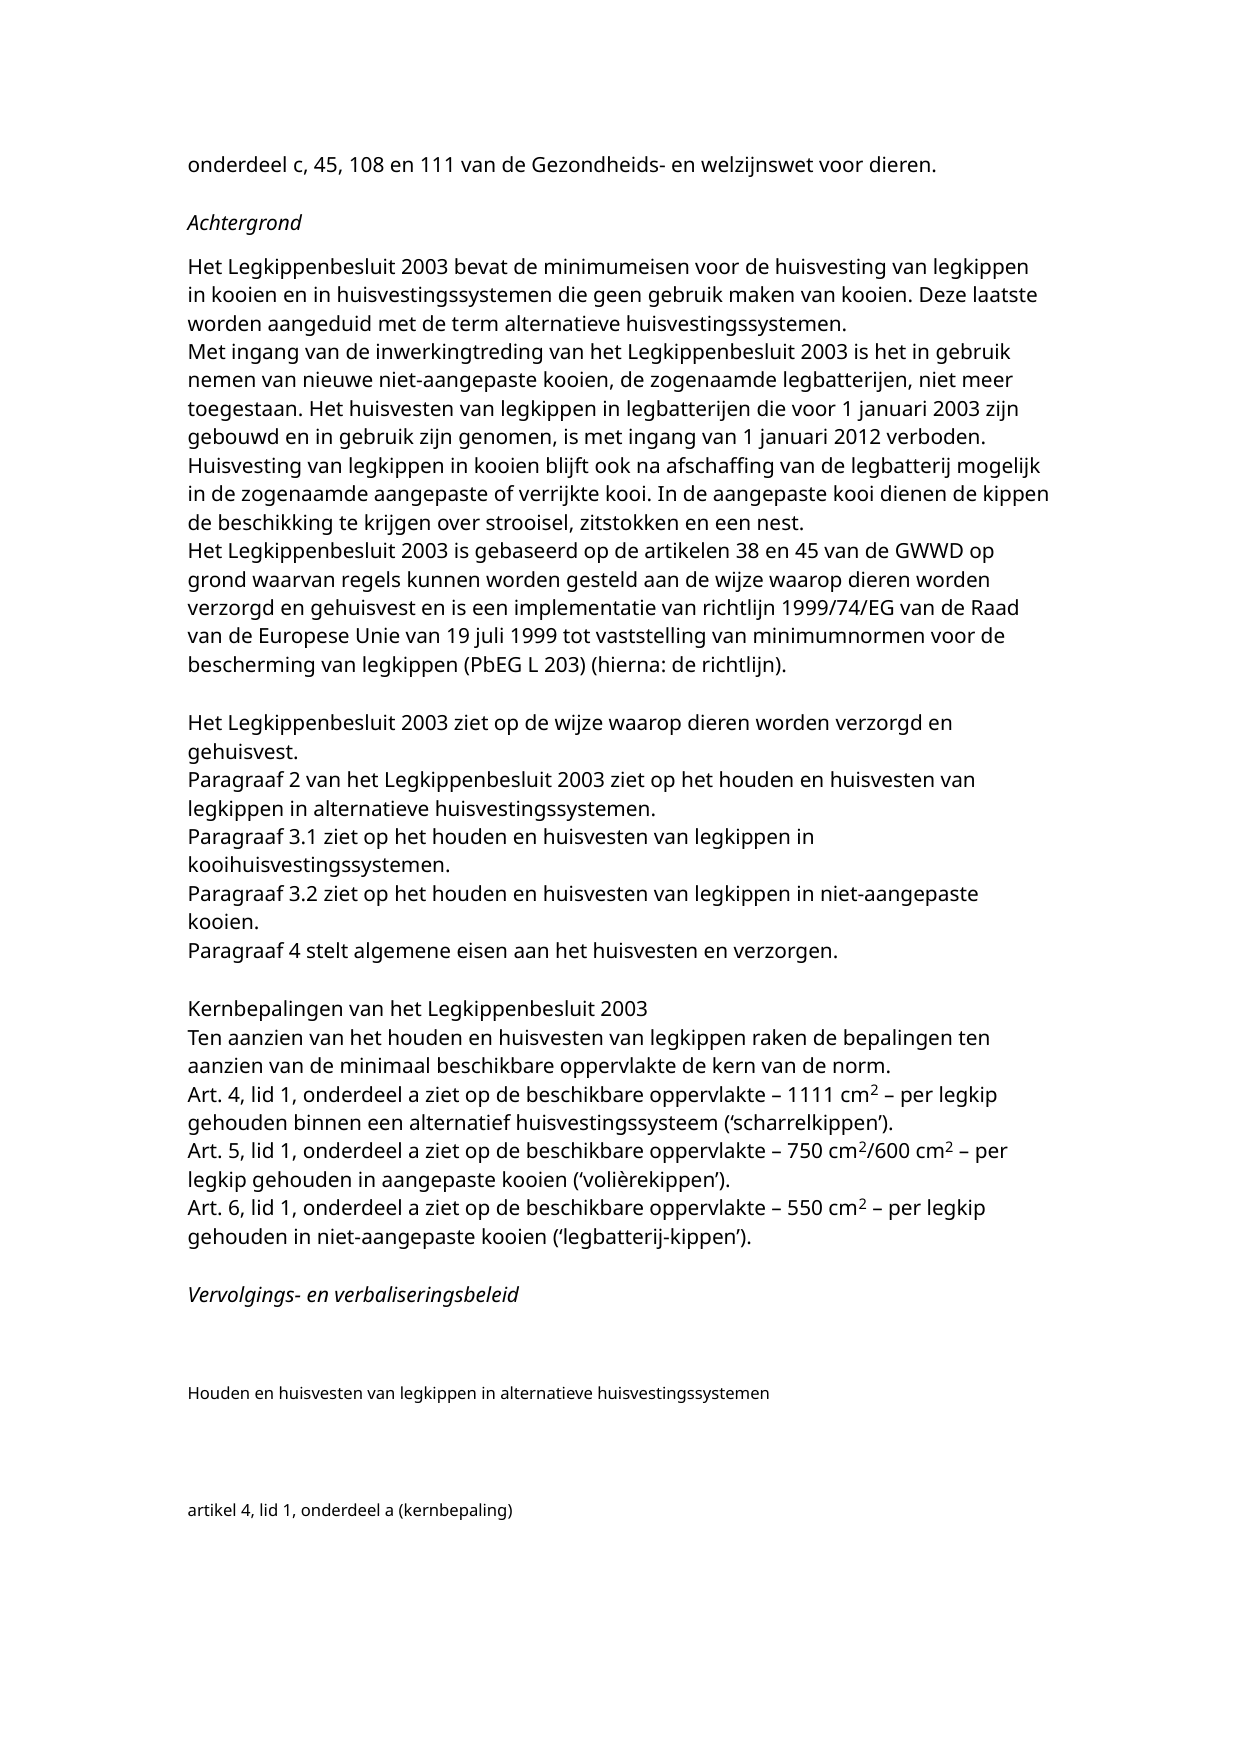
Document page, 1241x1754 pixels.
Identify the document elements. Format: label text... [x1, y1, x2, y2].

text Met ingang van de inwerkingtreding van het Legkippenbesluit 2003 is het in gebruik nemen van nieuwe niet-aangepaste kooien, de zogenaamde legbatterijen, niet meer toegestaan. Het huisvesten van legkippen in legbatterijen die voor 1 januari 2003 zijn gebouwd en in gebruik zijn genomen, is met ingang van 1 januari 2012 verboden. Huisvesting van legkippen in kooien blijft ook na afschaffing van de legbatterij mogelijk in de zogenaamde aangepaste of verrijkte kooi. In de aangepaste kooi dienen de kippen de beschikking te krijgen over strooisel, zitstokken en een nest. [187, 337, 1053, 536]
text Paragraaf 3.1 ziet op het houden en huisvesten van legkippen in kooihuisvestingssystemen. [187, 822, 1053, 879]
text Het Legkippenbesluit 2003 is gebaseerd op de artikelen 38 en 45 van de GWWD op grond waarvan regels kunnen worden gesteld aan de wijze waarop dieren worden verzorgd en gehuisvest en is een implementatie van richtlijn 1999/74/EG van de Raad van de Europese Unie van 19 juli 1999 tot vaststelling van minimumnormen voor de bescherming van legkippen (PbEG L 203) (hierna: de richtlijn). [187, 536, 1053, 678]
text Het Legkippenbesluit 2003 bevat de minimumeisen voor de huisvesting van legkippen in kooien en in huisvestingssystemen die geen gebruik maken van kooien. Deze laatste worden aangeduid met de term alternatieve huisvestingssystemen. [187, 252, 1053, 337]
table_header Houden en huisvesten van legkippen in alternatieve huisvestingssystemen [188, 1382, 853, 1440]
text Achtergrond [187, 208, 1053, 237]
table_cell [854, 1499, 1053, 1557]
text onderdeel c, 45, 108 en 111 van de Gezondheids- en welzijnswet voor dieren. [187, 150, 1053, 178]
table_header [854, 1382, 1053, 1440]
text Paragraaf 3.2 ziet op het houden en huisvesten van legkippen in niet-aangepaste kooien. [187, 879, 1053, 936]
text Art. 4, lid 1, onderdeel a ziet op de beschikbare oppervlakte – 1111 cm2 – per legkip gehouden binnen een alternatief huisvestingssysteem (‘scharrelkippen’). [187, 1080, 1053, 1137]
table_cell [188, 1440, 853, 1498]
text Het Legkippenbesluit 2003 ziet op de wijze waarop dieren worden verzorgd en gehuisvest. [187, 708, 1053, 765]
table_cell artikel 4, lid 1, onderdeel a (kernbepaling) [188, 1499, 853, 1557]
text Art. 5, lid 1, onderdeel a ziet op de beschikbare oppervlakte – 750 cm2/600 cm2 – per legkip gehouden in aangepaste kooien (‘volièrekippen’). [187, 1137, 1053, 1193]
table_cell [854, 1440, 1053, 1498]
text Kernbepalingen van het Legkippenbesluit 2003 [187, 994, 1053, 1023]
text Vervolgings- en verbaliseringsbeleid [187, 1280, 1053, 1309]
text Paragraaf 2 van het Legkippenbesluit 2003 ziet op het houden en huisvesten van legkippen in alternatieve huisvestingssystemen. [187, 765, 1053, 822]
text Ten aanzien van het houden en huisvesten van legkippen raken de bepalingen ten aanzien van de minimaal beschikbare oppervlakte de kern van de norm. [187, 1023, 1053, 1080]
text Art. 6, lid 1, onderdeel a ziet op de beschikbare oppervlakte – 550 cm2 – per legkip gehouden in niet-aangepaste kooien (‘legbatterij-kippen’). [187, 1193, 1053, 1250]
text Paragraaf 4 stelt algemene eisen aan het huisvesten en verzorgen. [187, 936, 1053, 964]
